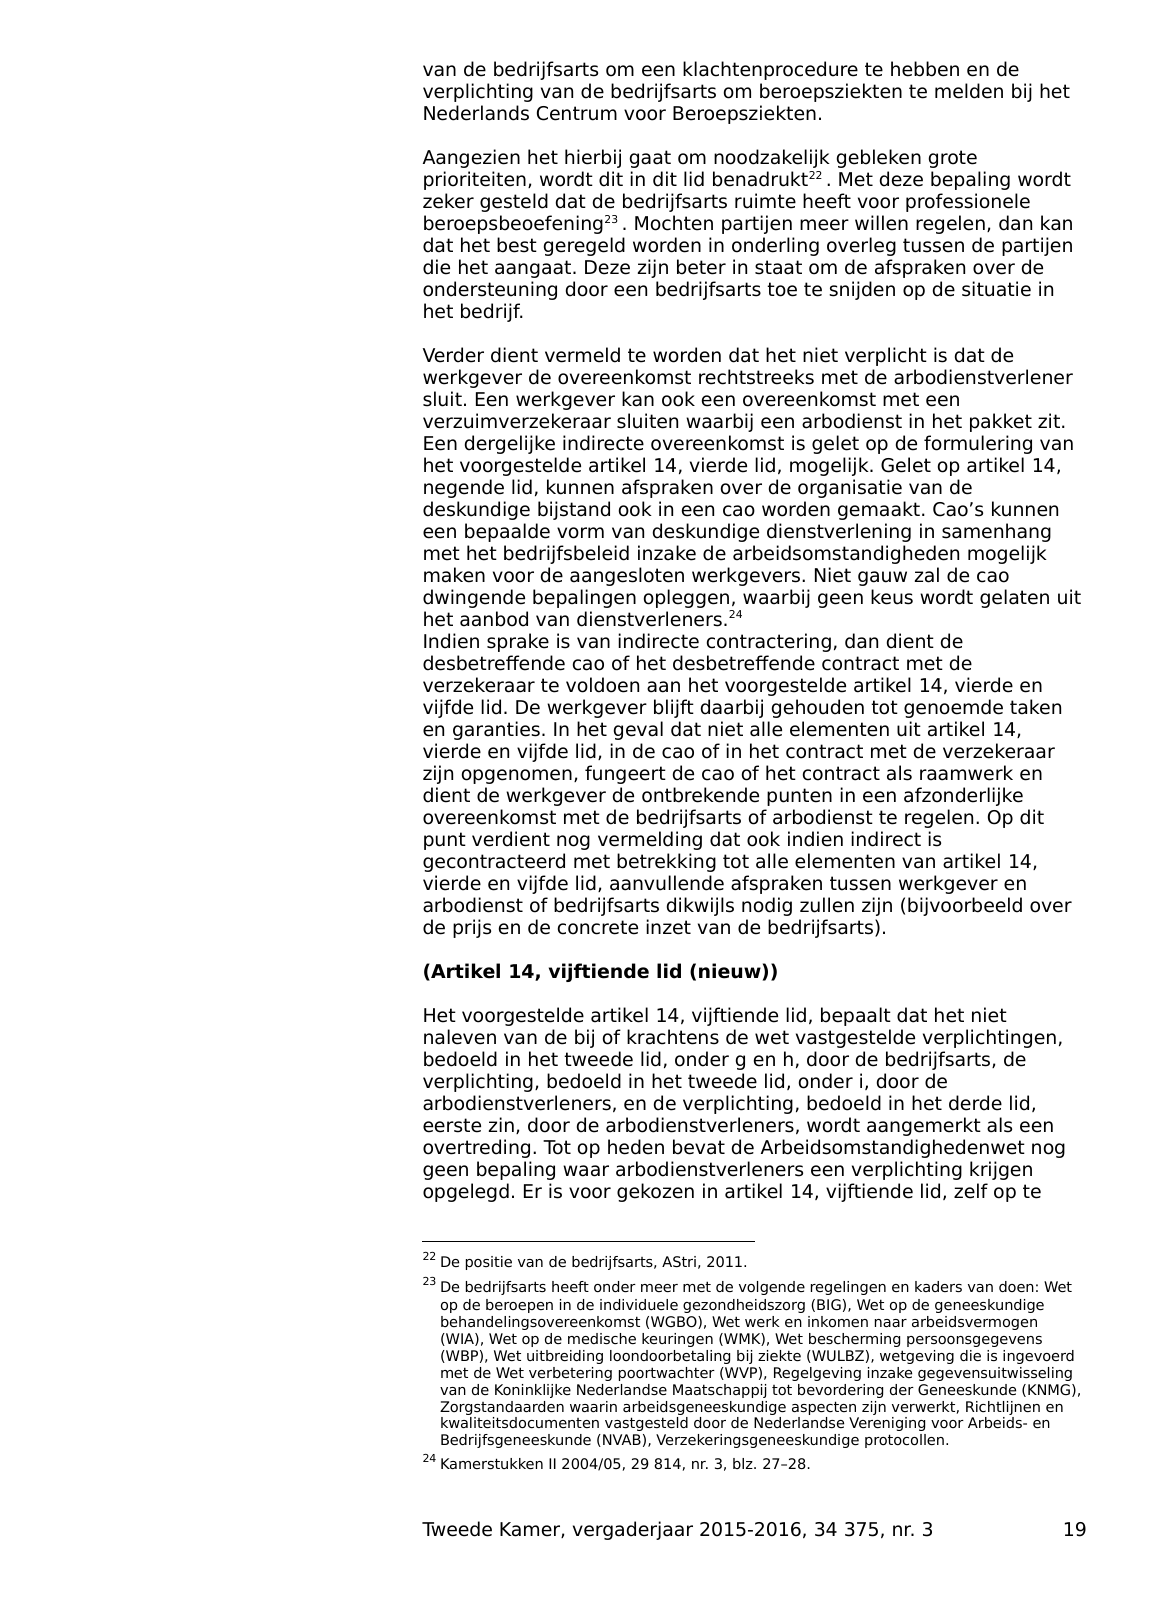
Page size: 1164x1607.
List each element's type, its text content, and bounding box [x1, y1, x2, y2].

text van de bedrijfsarts om een klachtenprocedure te hebben en de verplichting van de bedrijfsarts om beroepsziekten te melden bij het Nederlands Centrum voor Beroepsziekten. [422, 59, 1087, 125]
text De bedrijfsarts heeft onder meer met de volgende regelingen en kaders van doen: Wet op de beroepen in de individuele gezondheidszorg (BIG), Wet op de geneeskundige behandelingsovereenkomst (WGBO), Wet werk en inkomen naar arbeidsvermogen (WIA), Wet op de medische keuringen (WMK), Wet bescherming persoonsgegevens (WBP), Wet uitbreiding loondoorbetaling bij ziekte (WULBZ), wetgeving die is ingevoerd met de Wet verbetering poortwachter (WVP), Regelgeving inzake gegevensuitwisseling van de Koninklijke Nederlandse Maatschappij tot bevordering der Geneeskunde (KNMG), Zorgstandaarden waarin arbeidsgeneeskundige aspecten zijn verwerkt, Richtlijnen en kwaliteitsdocumenten vastgesteld door de Nederlandse Vereniging voor Arbeids- en Bedrijfsgeneeskunde (NVAB), Verzekeringsgeneeskundige protocollen. [422, 1275, 1087, 1449]
text Indien sprake is van indirecte contractering, dan dient de desbetreffende cao of het desbetreffende contract met de verzekeraar te voldoen aan het voorgestelde artikel 14, vierde en vijfde lid. De werkgever blijft daarbij gehouden tot genoemde taken en garanties. In het geval dat niet alle elementen uit artikel 14, vierde en vijfde lid, in de cao of in het contract met de verzekeraar zijn opgenomen, fungeert de cao of het contract als raamwerk en dient de werkgever de ontbrekende punten in een afzonderlijke overeenkomst met de bedrijfsarts of arbodienst te regelen. Op dit punt verdient nog vermelding dat ook indien indirect is gecontracteerd met betrekking tot alle elementen van artikel 14, vierde en vijfde lid, aanvullende afspraken tussen werkgever en arbodienst of bedrijfsarts dikwijls nodig zullen zijn (bijvoorbeeld over de prijs en de concrete inzet van de bedrijfsarts). [422, 631, 1087, 939]
text Verder dient vermeld te worden dat het niet verplicht is dat de werkgever de overeenkomst rechtstreeks met de arbodienstverlener sluit. Een werkgever kan ook een overeenkomst met een verzuimverzekeraar sluiten waarbij een arbodienst in het pakket zit. Een dergelijke indirecte overeenkomst is gelet op de formulering van het voorgestelde artikel 14, vierde lid, mogelijk. Gelet op artikel 14, negende lid, kunnen afspraken over de organisatie van de deskundige bijstand ook in een cao worden gemaakt. Cao’s kunnen een bepaalde vorm van deskundige dienstverlening in samenhang met het bedrijfsbeleid inzake de arbeidsomstandigheden mogelijk maken voor de aangesloten werkgevers. Niet gauw zal de cao dwingende bepalingen opleggen, waarbij geen keus wordt gelaten uit het aanbod van dienstverleners. [422, 345, 1087, 631]
subtitle (Artikel 14, vijftiende lid (nieuw)) [422, 961, 1087, 983]
text De positie van de bedrijfsarts, AStri, 2011. [422, 1250, 1087, 1272]
text Kamerstukken II 2004/05, 29 814, nr. 3, blz. 27–28. [422, 1452, 1087, 1474]
text Aangezien het hierbij gaat om noodzakelijk gebleken grote prioriteiten, wordt dit in dit lid benadrukt. Met deze bepaling wordt zeker gesteld dat de bedrijfsarts ruimte heeft voor professionele beroepsbeoefening. Mochten partijen meer willen regelen, dan kan dat het best geregeld worden in onderling overleg tussen de partijen die het aangaat. Deze zijn beter in staat om de afspraken over de ondersteuning door een bedrijfsarts toe te snijden op de situatie in het bedrijf. [422, 147, 1087, 323]
text Het voorgestelde artikel 14, vijftiende lid, bepaalt dat het niet naleven van de bij of krachtens de wet vastgestelde verplichtingen, bedoeld in het tweede lid, onder g en h, door de bedrijfsarts, de verplichting, bedoeld in het tweede lid, onder i, door de arbodienstverleners, en de verplichting, bedoeld in het derde lid, eerste zin, door de arbodienstverleners, wordt aangemerkt als een overtreding. Tot op heden bevat de Arbeidsomstandighedenwet nog geen bepaling waar arbodienstverleners een verplichting krijgen opgelegd. Er is voor gekozen in artikel 14, vijftiende lid, zelf op te [422, 1005, 1087, 1203]
